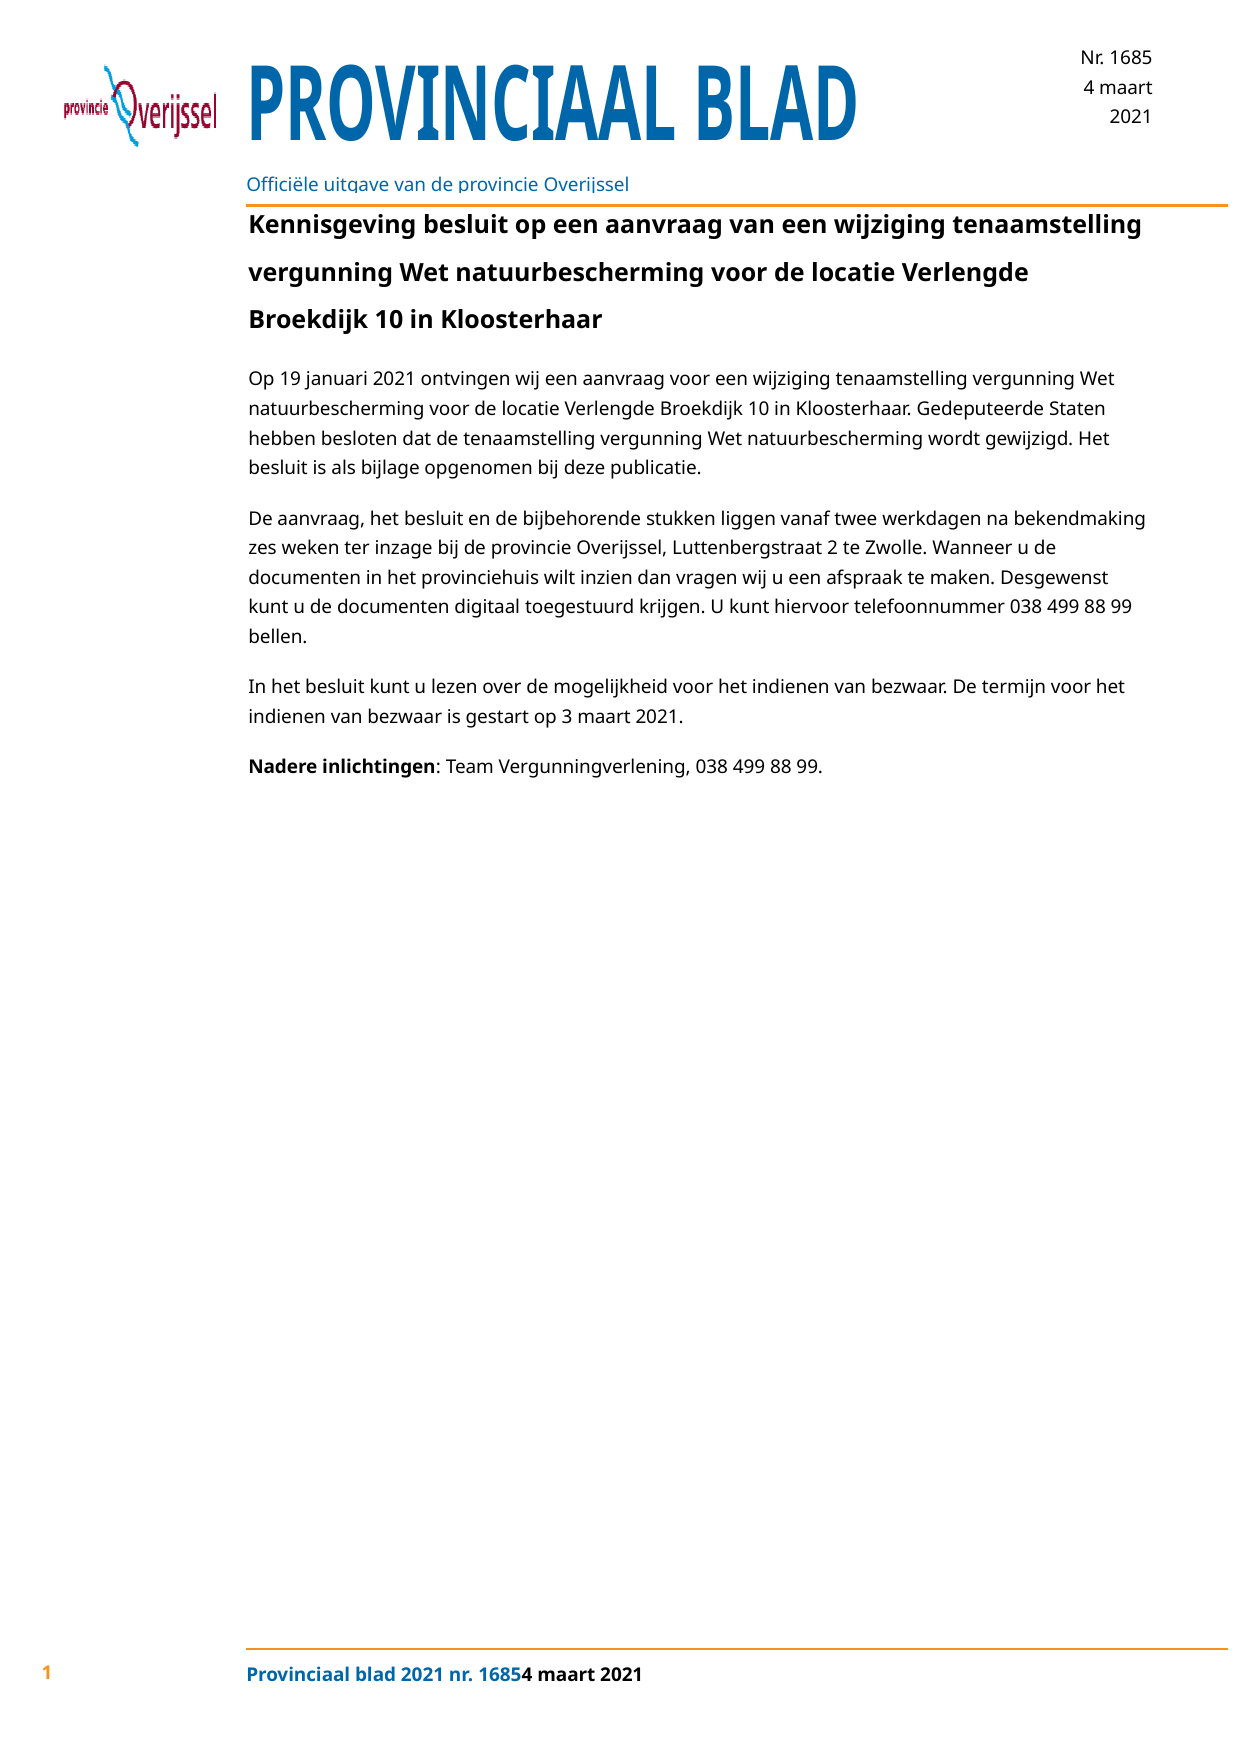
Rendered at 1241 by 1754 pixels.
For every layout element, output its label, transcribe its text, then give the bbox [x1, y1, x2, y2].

text Kennisgeving besluit op een aanvraag van een wijziging tenaamstelling vergunning Wet natuurbescherming voor de locatie Verlengde Broekdijk 10 in Kloosterhaar [248, 207, 1152, 336]
picture [41, 47, 231, 172]
text In het besluit kunt u lezen over de mogelijkheid voor het indienen van bezwaar. De termijn voor het indienen van bezwaar is gestart op 3 maart 2021. [248, 673, 1152, 729]
text Op 19 januari 2021 ontvingen wij een aanvraag voor een wijziging tenaamstelling vergunning Wet natuurbescherming voor de locatie Verlengde Broekdijk 10 in Kloosterhaar. Gedeputeerde Staten hebben besloten dat de tenaamstelling vergunning Wet natuurbescherming wordt gewijzigd. Het besluit is als bijlage opgenomen bij deze publicatie. [248, 366, 1152, 480]
text De aanvraag, het besluit en de bijbehorende stukken liggen vanaf twee werkdagen na bekendmaking zes weken ter inzage bij de provincie Overijssel, Luttenbergstraat 2 te Zwolle. Wanneer u de documenten in het provinciehuis wilt inzien dan vragen wij u een afspraak te maken. Desgewenst kunt u de documenten digitaal toegestuurd krijgen. U kunt hiervoor telefoonnummer 038 499 88 99 bellen. [248, 505, 1152, 649]
text Nadere inlichtingen: Team Vergunningverlening, 038 499 88 99. [248, 753, 1152, 779]
